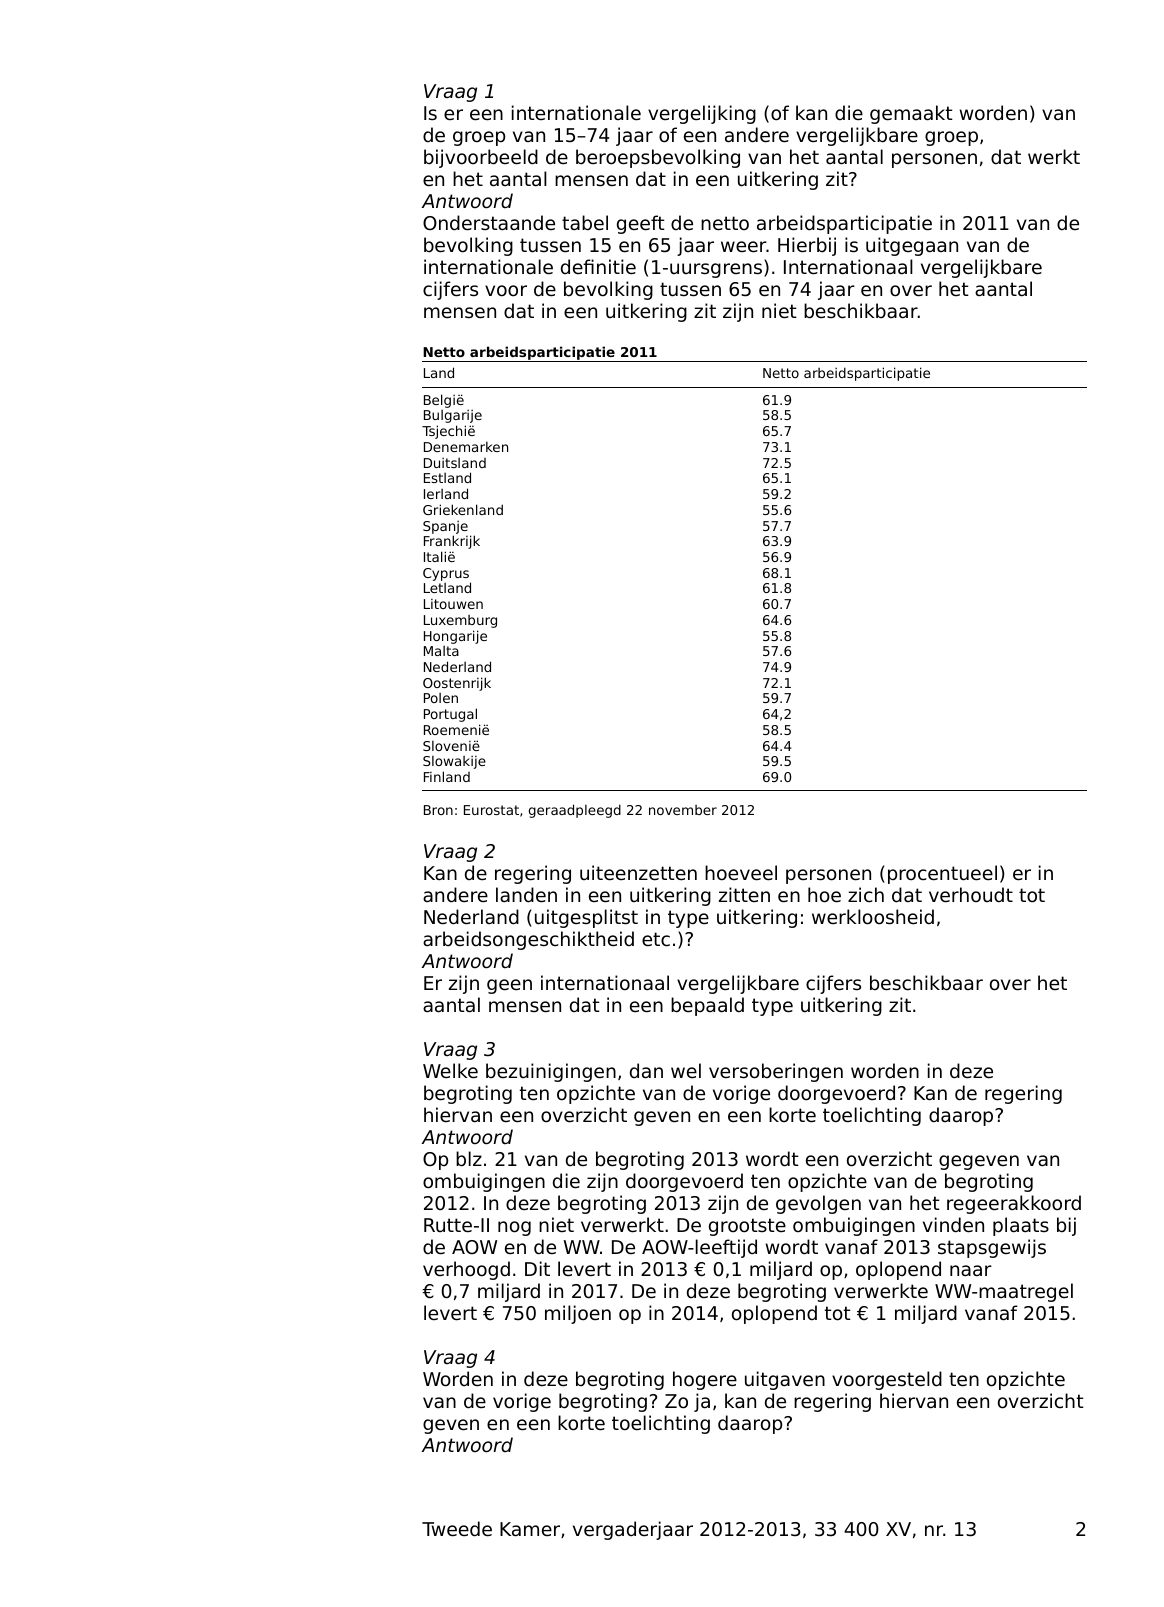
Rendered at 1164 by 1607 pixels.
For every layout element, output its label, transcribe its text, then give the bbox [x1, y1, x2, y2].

table_cell 69.0 [756, 770, 1087, 790]
table_cell Roemenië [422, 723, 756, 738]
table_cell 56.9 [756, 550, 1087, 566]
table_cell 72.5 [756, 455, 1087, 471]
text Antwoord [422, 191, 1087, 213]
table_cell Italië [422, 550, 756, 566]
text Antwoord [422, 1435, 1087, 1457]
table_cell 68.1 [756, 566, 1087, 581]
table_cell 72.1 [756, 676, 1087, 691]
table_cell Slowakije [422, 754, 756, 770]
text Kan de regering uiteenzetten hoeveel personen (procentueel) er in andere landen in een uitkering zitten en hoe zich dat verhoudt tot Nederland (uitgesplitst in type uitkering: werkloosheid, arbeidsongeschiktheid etc.)? [422, 863, 1087, 951]
table_cell 58.5 [756, 408, 1087, 424]
table_cell 55.8 [756, 629, 1087, 644]
table_cell 59.5 [756, 754, 1087, 770]
table_cell Nederland [422, 660, 756, 676]
table_cell 58.5 [756, 723, 1087, 738]
table_cell 57.6 [756, 644, 1087, 660]
table_cell België [422, 388, 756, 408]
table_cell 61.8 [756, 581, 1087, 597]
table_cell Cyprus [422, 566, 756, 581]
table_cell Portugal [422, 707, 756, 723]
text Onderstaande tabel geeft de netto arbeidsparticipatie in 2011 van de bevolking tussen 15 en 65 jaar weer. Hierbij is uitgegaan van de internationale definitie (1-uursgrens). Internationaal vergelijkbare cijfers voor de bevolking tussen 65 en 74 jaar en over het aantal mensen dat in een uitkering zit zijn niet beschikbaar. [422, 213, 1087, 323]
table_cell 55.6 [756, 503, 1087, 518]
table_cell Frankrijk [422, 534, 756, 550]
text Vraag 2 [422, 841, 1087, 863]
table_cell Tsjechië [422, 424, 756, 440]
table_cell Bron: Eurostat, geraadpleegd 22 november 2012 [422, 791, 1087, 819]
table_cell Griekenland [422, 503, 756, 518]
table_cell 64.4 [756, 739, 1087, 754]
table_cell 65.1 [756, 471, 1087, 487]
table_cell Netto arbeidsparticipatie [756, 362, 1087, 387]
table_cell Finland [422, 770, 756, 790]
table_cell Luxemburg [422, 613, 756, 628]
table_cell 65.7 [756, 424, 1087, 440]
table_cell Malta [422, 644, 756, 660]
table_cell 60.7 [756, 597, 1087, 613]
table_cell 73.1 [756, 440, 1087, 455]
table_header Netto arbeidsparticipatie 2011 [422, 345, 1087, 361]
table_cell Land [422, 362, 756, 387]
text Er zijn geen internationaal vergelijkbare cijfers beschikbaar over het aantal mensen dat in een bepaald type uitkering zit. [422, 973, 1087, 1017]
table_cell Bulgarije [422, 408, 756, 424]
table_cell Polen [422, 691, 756, 707]
table_cell 64,2 [756, 707, 1087, 723]
table_cell 64.6 [756, 613, 1087, 628]
text Vraag 4 [422, 1347, 1087, 1369]
text Worden in deze begroting hogere uitgaven voorgesteld ten opzichte van de vorige begroting? Zo ja, kan de regering hiervan een overzicht geven en een korte toelichting daarop? [422, 1369, 1087, 1435]
table_cell 59.7 [756, 691, 1087, 707]
text Antwoord [422, 1127, 1087, 1149]
table_cell Hongarije [422, 629, 756, 644]
table_cell Letland [422, 581, 756, 597]
table_cell 59.2 [756, 487, 1087, 503]
text Vraag 3 [422, 1039, 1087, 1061]
table_cell Litouwen [422, 597, 756, 613]
text Is er een internationale vergelijking (of kan die gemaakt worden) van de groep van 15–74 jaar of een andere vergelijkbare groep, bijvoorbeeld de beroepsbevolking van het aantal personen, dat werkt en het aantal mensen dat in een uitkering zit? [422, 103, 1087, 191]
table_cell Ierland [422, 487, 756, 503]
table_cell Duitsland [422, 455, 756, 471]
text Op blz. 21 van de begroting 2013 wordt een overzicht gegeven van ombuigingen die zijn doorgevoerd ten opzichte van de begroting 2012. In deze begroting 2013 zijn de gevolgen van het regeerakkoord Rutte-II nog niet verwerkt. De grootste ombuigingen vinden plaats bij de AOW en de WW. De AOW-leeftijd wordt vanaf 2013 stapsgewijs verhoogd. Dit levert in 2013 € 0,1 miljard op, oplopend naar € 0,7 miljard in 2017. De in deze begroting verwerkte WW-maatregel levert € 750 miljoen op in 2014, oplopend tot € 1 miljard vanaf 2015. [422, 1149, 1087, 1325]
table_cell Spanje [422, 518, 756, 534]
text Antwoord [422, 951, 1087, 973]
table_cell 57.7 [756, 518, 1087, 534]
table_cell 63.9 [756, 534, 1087, 550]
table_cell Slovenië [422, 739, 756, 754]
table_cell 61.9 [756, 388, 1087, 408]
table_cell Denemarken [422, 440, 756, 455]
table_cell 74.9 [756, 660, 1087, 676]
text Welke bezuinigingen, dan wel versoberingen worden in deze begroting ten opzichte van de vorige doorgevoerd? Kan de regering hiervan een overzicht geven en een korte toelichting daarop? [422, 1061, 1087, 1127]
text Vraag 1 [422, 81, 1087, 103]
table_cell Oostenrijk [422, 676, 756, 691]
table_cell Estland [422, 471, 756, 487]
